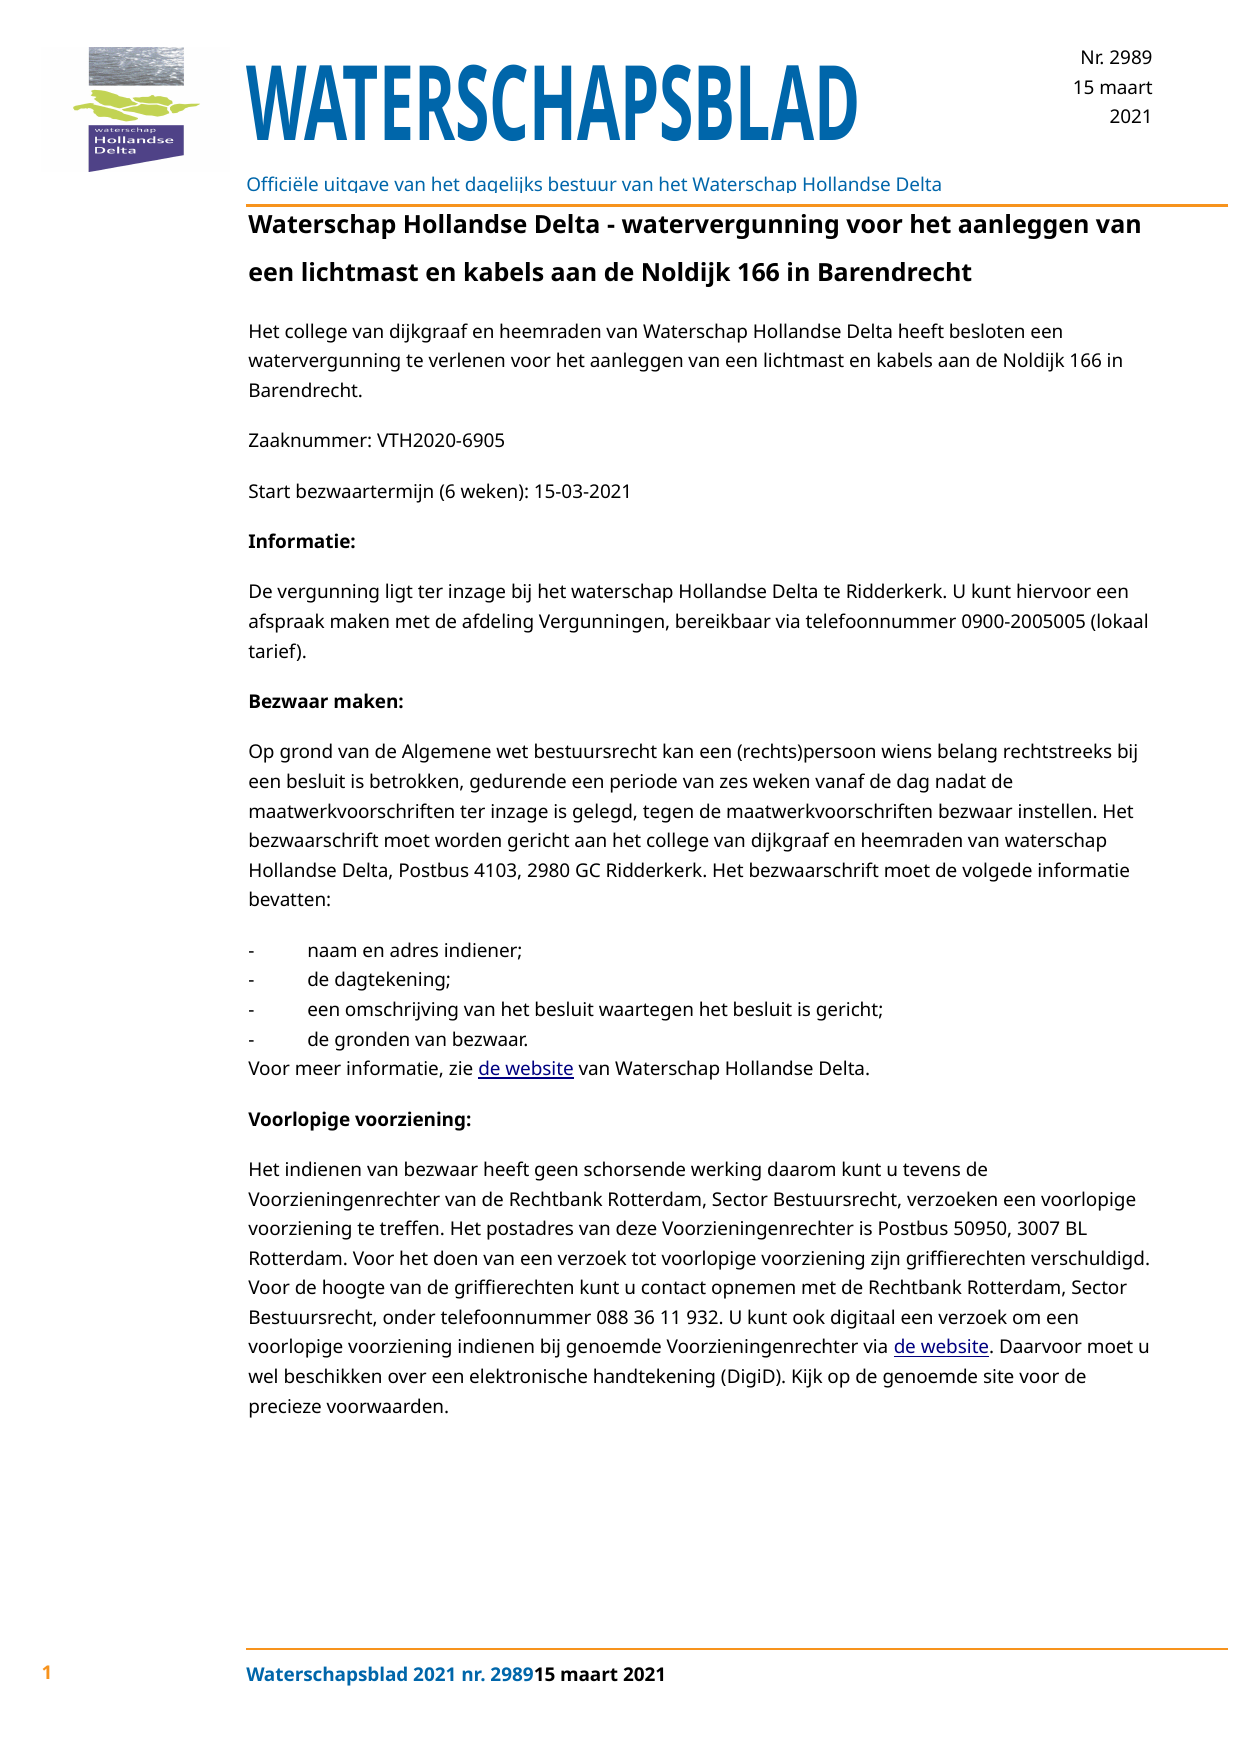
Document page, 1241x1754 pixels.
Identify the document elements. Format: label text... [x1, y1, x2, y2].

text Voor meer informatie, zie de website van Waterschap Hollandse Delta. [248, 1055, 1152, 1081]
text Informatie: [248, 528, 1152, 554]
text Waterschap Hollandse Delta - watervergunning voor het aanleggen van een lichtmast en kabels aan de Noldijk 166 in Barendrecht [248, 207, 1152, 288]
list naam en adres indiener; [248, 937, 1152, 963]
text Bezwaar maken: [248, 688, 1152, 714]
text Zaaknummer: VTH2020-6905 [248, 427, 1152, 453]
text Voorlopige voorziening: [248, 1106, 1152, 1132]
text Op grond van de Algemene wet bestuursrecht kan een (rechts)persoon wiens belang rechtstreeks bij een besluit is betrokken, gedurende een periode van zes weken vanaf de dag nadat de maatwerkvoorschriften ter inzage is gelegd, tegen de maatwerkvoorschriften bezwaar instellen. Het bezwaarschrift moet worden gericht aan het college van dijkgraaf en heemraden van waterschap Hollandse Delta, Postbus 4103, 2980 GC Ridderkerk. Het bezwaarschrift moet de volgede informatie bevatten: [248, 739, 1152, 912]
text Het indienen van bezwaar heeft geen schorsende werking daarom kunt u tevens de Voorzieningenrechter van de Rechtbank Rotterdam, Sector Bestuursrecht, verzoeken een voorlopige voorziening te treffen. Het postadres van deze Voorzieningenrechter is Postbus 50950, 3007 BL Rotterdam. Voor het doen van een verzoek tot voorlopige voorziening zijn griffierechten verschuldigd. Voor de hoogte van de griffierechten kunt u contact opnemen met de Rechtbank Rotterdam, Sector Bestuursrecht, onder telefoonnummer 088 36 11 932. U kunt ook digitaal een verzoek om een voorlopige voorziening indienen bij genoemde Voorzieningenrechter via de website. Daarvoor moet u wel beschikken over een elektronische handtekening (DigiD). Kijk op de genoemde site voor de precieze voorwaarden. [248, 1156, 1152, 1419]
list de dagtekening; [248, 967, 1152, 992]
picture [41, 47, 231, 172]
text Start bezwaartermijn (6 weken): 15-03-2021 [248, 478, 1152, 504]
text De vergunning ligt ter inzage bij het waterschap Hollandse Delta te Ridderkerk. U kunt hiervoor een afspraak maken met de afdeling Vergunningen, bereikbaar via telefoonnummer 0900-2005005 (lokaal tarief). [248, 579, 1152, 664]
text Het college van dijkgraaf en heemraden van Waterschap Hollandse Delta heeft besloten een watervergunning te verlenen voor het aanleggen van een lichtmast en kabels aan de Noldijk 166 in Barendrecht. [248, 318, 1152, 403]
list een omschrijving van het besluit waartegen het besluit is gericht; [248, 996, 1152, 1022]
list de gronden van bezwaar. [248, 1026, 1152, 1052]
